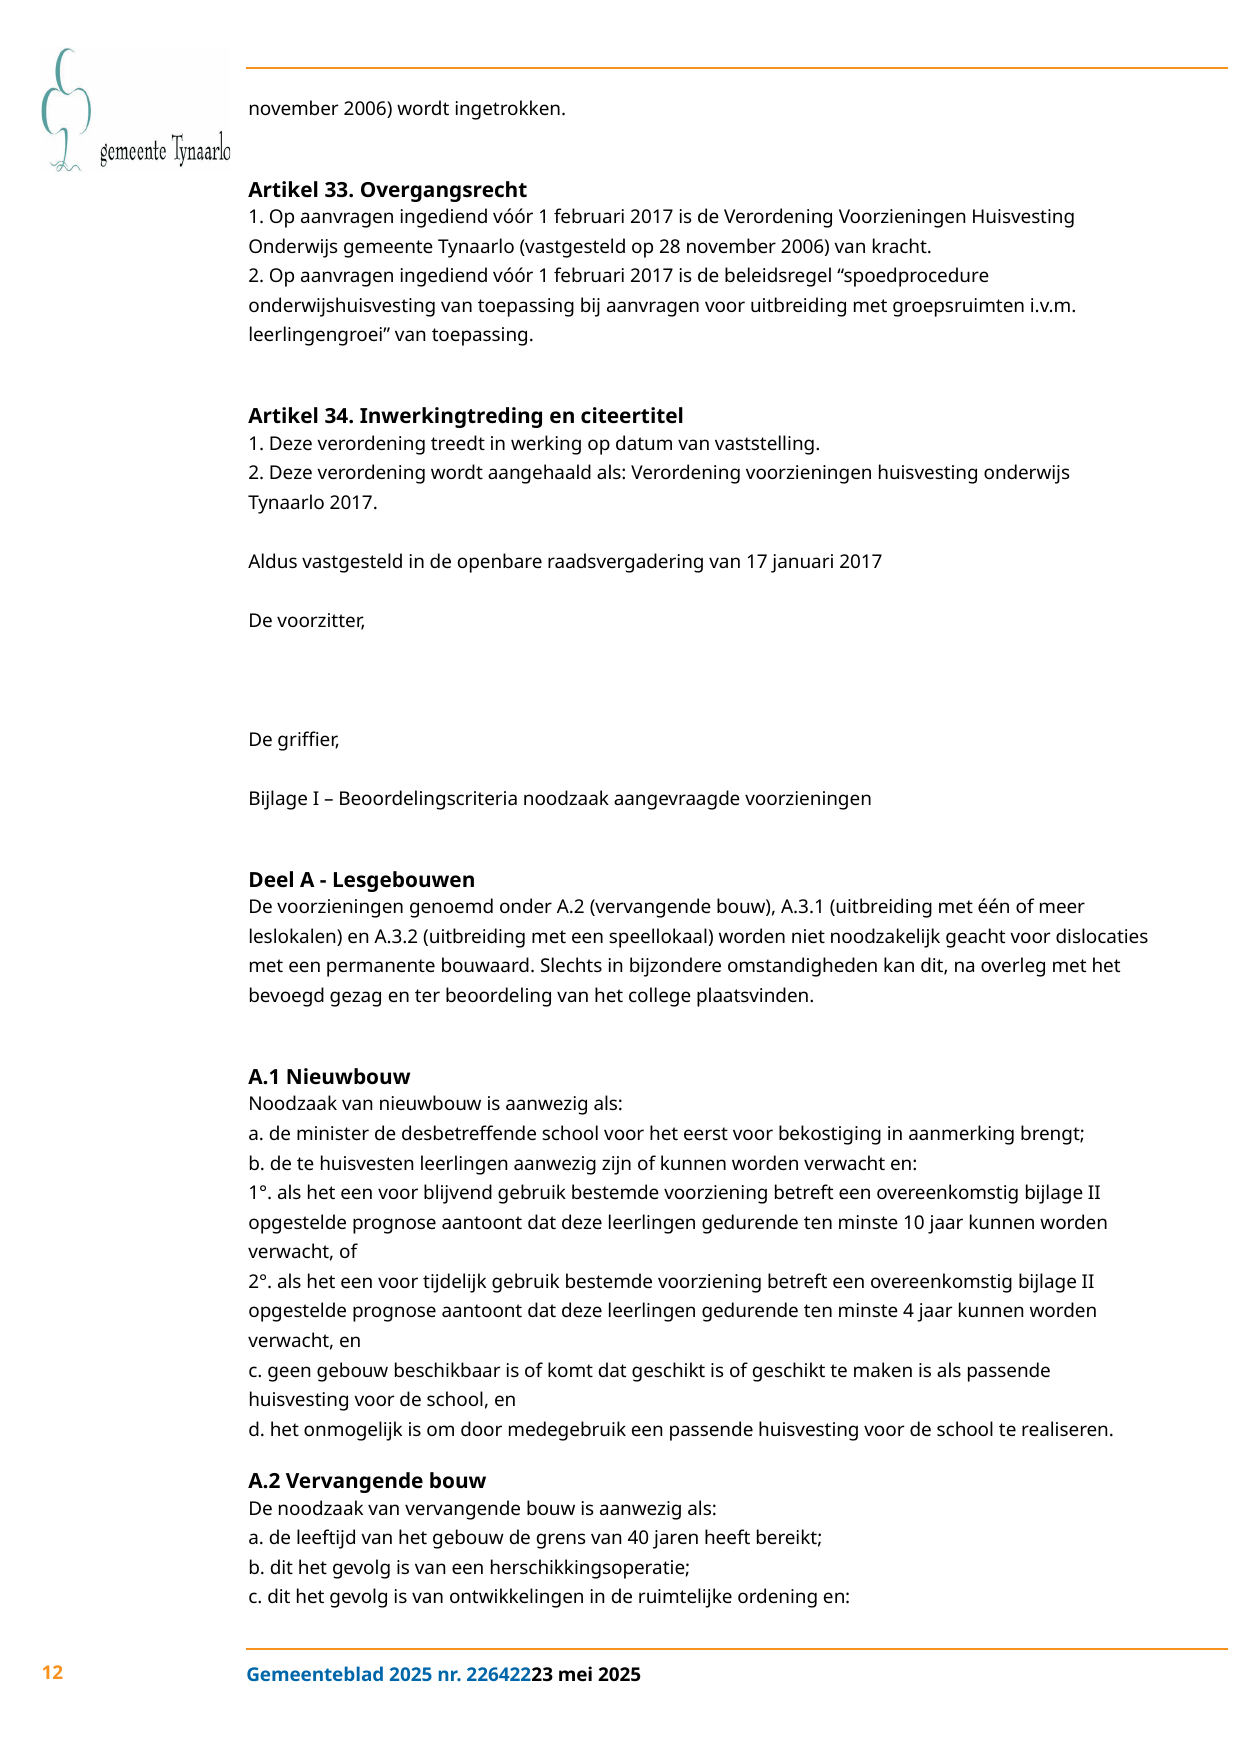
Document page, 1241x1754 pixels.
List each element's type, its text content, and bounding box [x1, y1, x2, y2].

picture [41, 47, 231, 172]
text A.2 Vervangende bouw [248, 1466, 1152, 1495]
text 2. Op aanvragen ingediend vóór 1 februari 2017 is de beleidsregel “spoedprocedure onderwijshuisvesting van toepassing bij aanvragen voor uitbreiding met groepsruimten i.v.m. leerlingengroei” van toepassing. [248, 262, 1152, 347]
text Artikel 33. Overgangsrecht [248, 175, 1152, 203]
text 2°. als het een voor tijdelijk gebruik bestemde voorziening betreft een overeenkomstig bijlage II opgestelde prognose aantoont dat deze leerlingen gedurende ten minste 4 jaar kunnen worden verwacht, en [248, 1268, 1152, 1353]
text c. geen gebouw beschikbaar is of komt dat geschikt is of geschikt te maken is als passende huisvesting voor de school, en [248, 1357, 1152, 1412]
text De voorzieningen genoemd onder A.2 (vervangende bouw), A.3.1 (uitbreiding met één of meer leslokalen) en A.3.2 (uitbreiding met een speellokaal) worden niet noodzakelijk geacht voor dislocaties met een permanente bouwaard. Slechts in bijzondere omstandigheden kan dit, na overleg met het bevoegd gezag en ter beoordeling van het college plaatsvinden. [248, 893, 1152, 1008]
text A.1 Nieuwbouw [248, 1062, 1152, 1091]
text Artikel 34. Inwerkingtreding en citeertitel [248, 402, 1152, 430]
text d. het onmogelijk is om door medegebruik een passende huisvesting voor de school te realiseren. [248, 1416, 1152, 1442]
text 1. Deze verordening treedt in werking op datum van vaststelling. [248, 430, 1152, 456]
text Noodzaak van nieuwbouw is aanwezig als: [248, 1091, 1152, 1116]
text november 2006) wordt ingetrokken. [248, 95, 1152, 121]
text b. de te huisvesten leerlingen aanwezig zijn of kunnen worden verwacht en: [248, 1150, 1152, 1176]
text De griffier, [248, 726, 1152, 752]
text a. de leeftijd van het gebouw de grens van 40 jaren heeft bereikt; [248, 1524, 1152, 1550]
text 1. Op aanvragen ingediend vóór 1 februari 2017 is de Verordening Voorzieningen Huisvesting Onderwijs gemeente Tynaarlo (vastgesteld op 28 november 2006) van kracht. [248, 203, 1152, 258]
text Deel A - Lesgebouwen [248, 865, 1152, 893]
text De noodzaak van vervangende bouw is aanwezig als: [248, 1495, 1152, 1521]
text 2. Deze verordening wordt aangehaald als: Verordening voorzieningen huisvesting onderwijs Tynaarlo 2017. [248, 459, 1152, 515]
text c. dit het gevolg is van ontwikkelingen in de ruimtelijke ordening en: [248, 1584, 1152, 1609]
text b. dit het gevolg is van een herschikkingsoperatie; [248, 1554, 1152, 1580]
text 1°. als het een voor blijvend gebruik bestemde voorziening betreft een overeenkomstig bijlage II opgestelde prognose aantoont dat deze leerlingen gedurende ten minste 10 jaar kunnen worden verwacht, of [248, 1179, 1152, 1264]
text De voorzitter, [248, 607, 1152, 633]
text a. de minister de desbetreffende school voor het eerst voor bekostiging in aanmerking brengt; [248, 1120, 1152, 1146]
text Bijlage I – Beoordelingscriteria noodzaak aangevraagde voorzieningen [248, 785, 1152, 811]
text Aldus vastgesteld in de openbare raadsvergadering van 17 januari 2017 [248, 548, 1152, 574]
